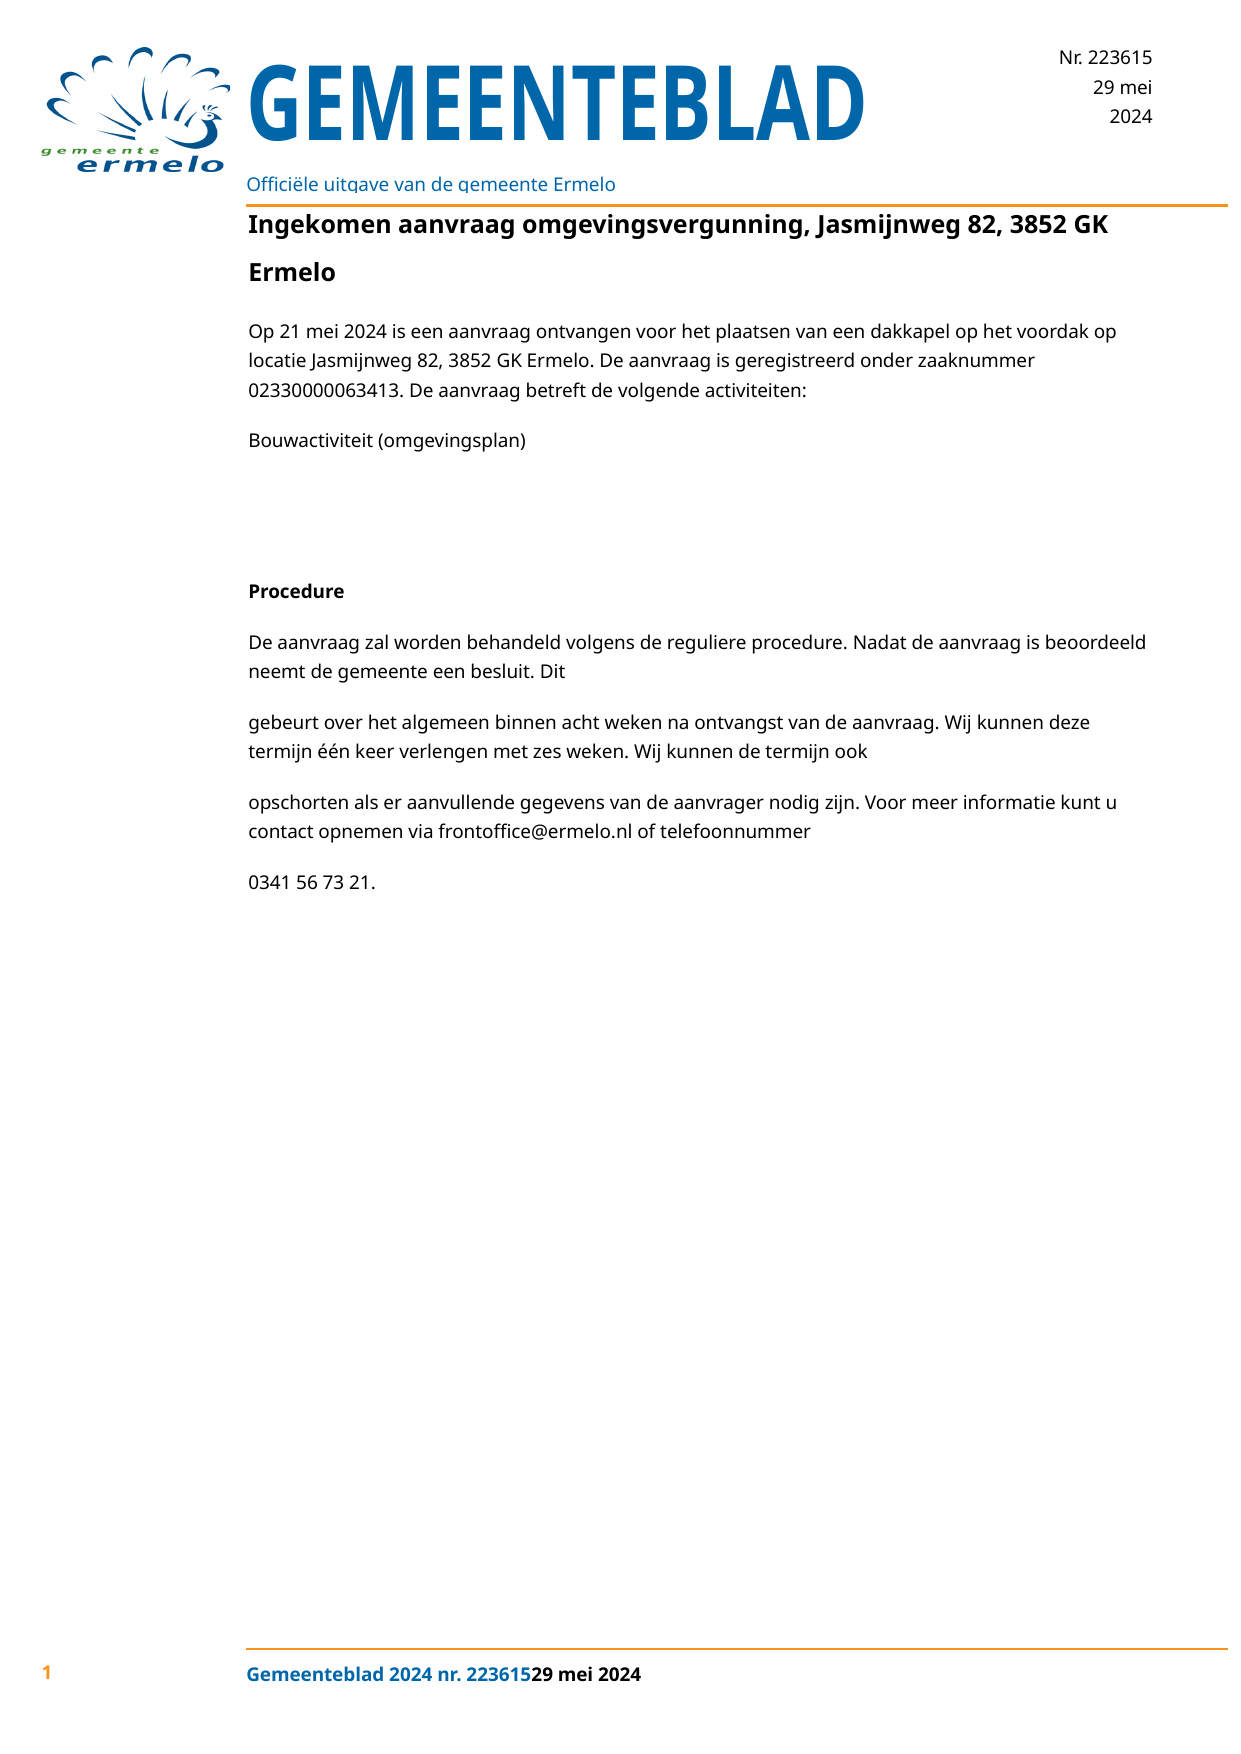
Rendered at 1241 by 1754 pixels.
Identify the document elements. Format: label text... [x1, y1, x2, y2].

picture [41, 47, 231, 172]
text De aanvraag zal worden behandeld volgens de reguliere procedure. Nadat de aanvraag is beoordeeld neemt de gemeente een besluit. Dit [248, 629, 1152, 684]
text Procedure [248, 579, 1152, 604]
text Bouwactiviteit (omgevingsplan) [248, 427, 1152, 453]
text opschorten als er aanvullende gegevens van de aanvrager nodig zijn. Voor meer informatie kunt u contact opnemen via frontoffice@ermelo.nl of telefoonnummer [248, 789, 1152, 844]
text Op 21 mei 2024 is een aanvraag ontvangen voor het plaatsen van een dakkapel op het voordak op locatie Jasmijnweg 82, 3852 GK Ermelo. De aanvraag is geregistreerd onder zaaknummer 02330000063413. De aanvraag betreft de volgende activiteiten: [248, 318, 1152, 403]
text gebeurt over het algemeen binnen acht weken na ontvangst van de aanvraag. Wij kunnen deze termijn één keer verlengen met zes weken. Wij kunnen de termijn ook [248, 709, 1152, 764]
text 0341 56 73 21. [248, 869, 1152, 895]
text Ingekomen aanvraag omgevingsvergunning, Jasmijnweg 82, 3852 GK Ermelo [248, 207, 1152, 288]
